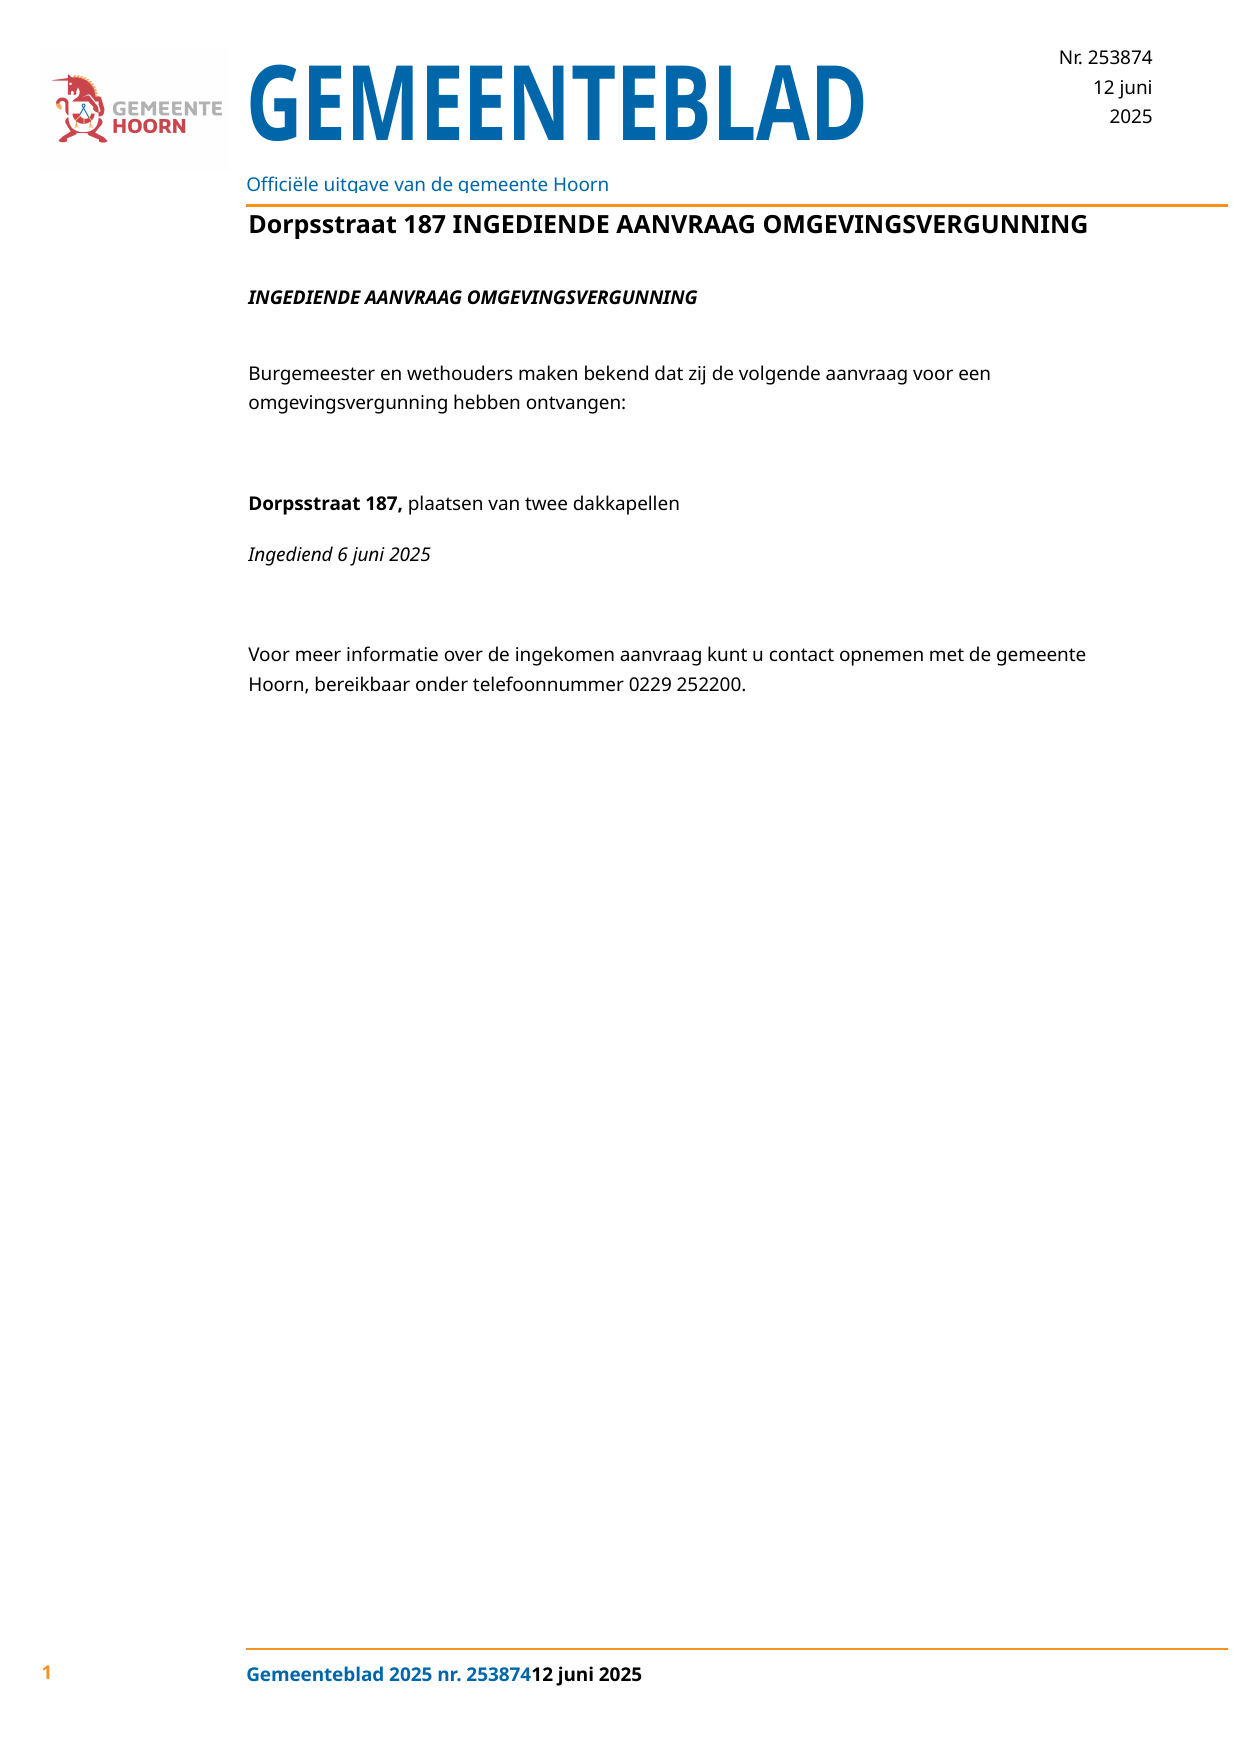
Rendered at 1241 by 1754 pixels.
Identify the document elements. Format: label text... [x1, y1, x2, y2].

text INGEDIENDE AANVRAAG OMGEVINGSVERGUNNING [248, 284, 1152, 309]
text Dorpsstraat 187, plaatsen van twee dakkapellen [248, 490, 1152, 516]
text Ingediend 6 juni 2025 [248, 541, 1152, 567]
text Dorpsstraat 187 INGEDIENDE AANVRAAG OMGEVINGSVERGUNNING [248, 207, 1152, 241]
text Voor meer informatie over de ingekomen aanvraag kunt u contact opnemen met de gemeente Hoorn, bereikbaar onder telefoonnummer 0229 252200. [248, 642, 1152, 697]
text Burgemeester en wethouders maken bekend dat zij de volgende aanvraag voor een omgevingsvergunning hebben ontvangen: [248, 360, 1152, 415]
picture [41, 47, 231, 172]
